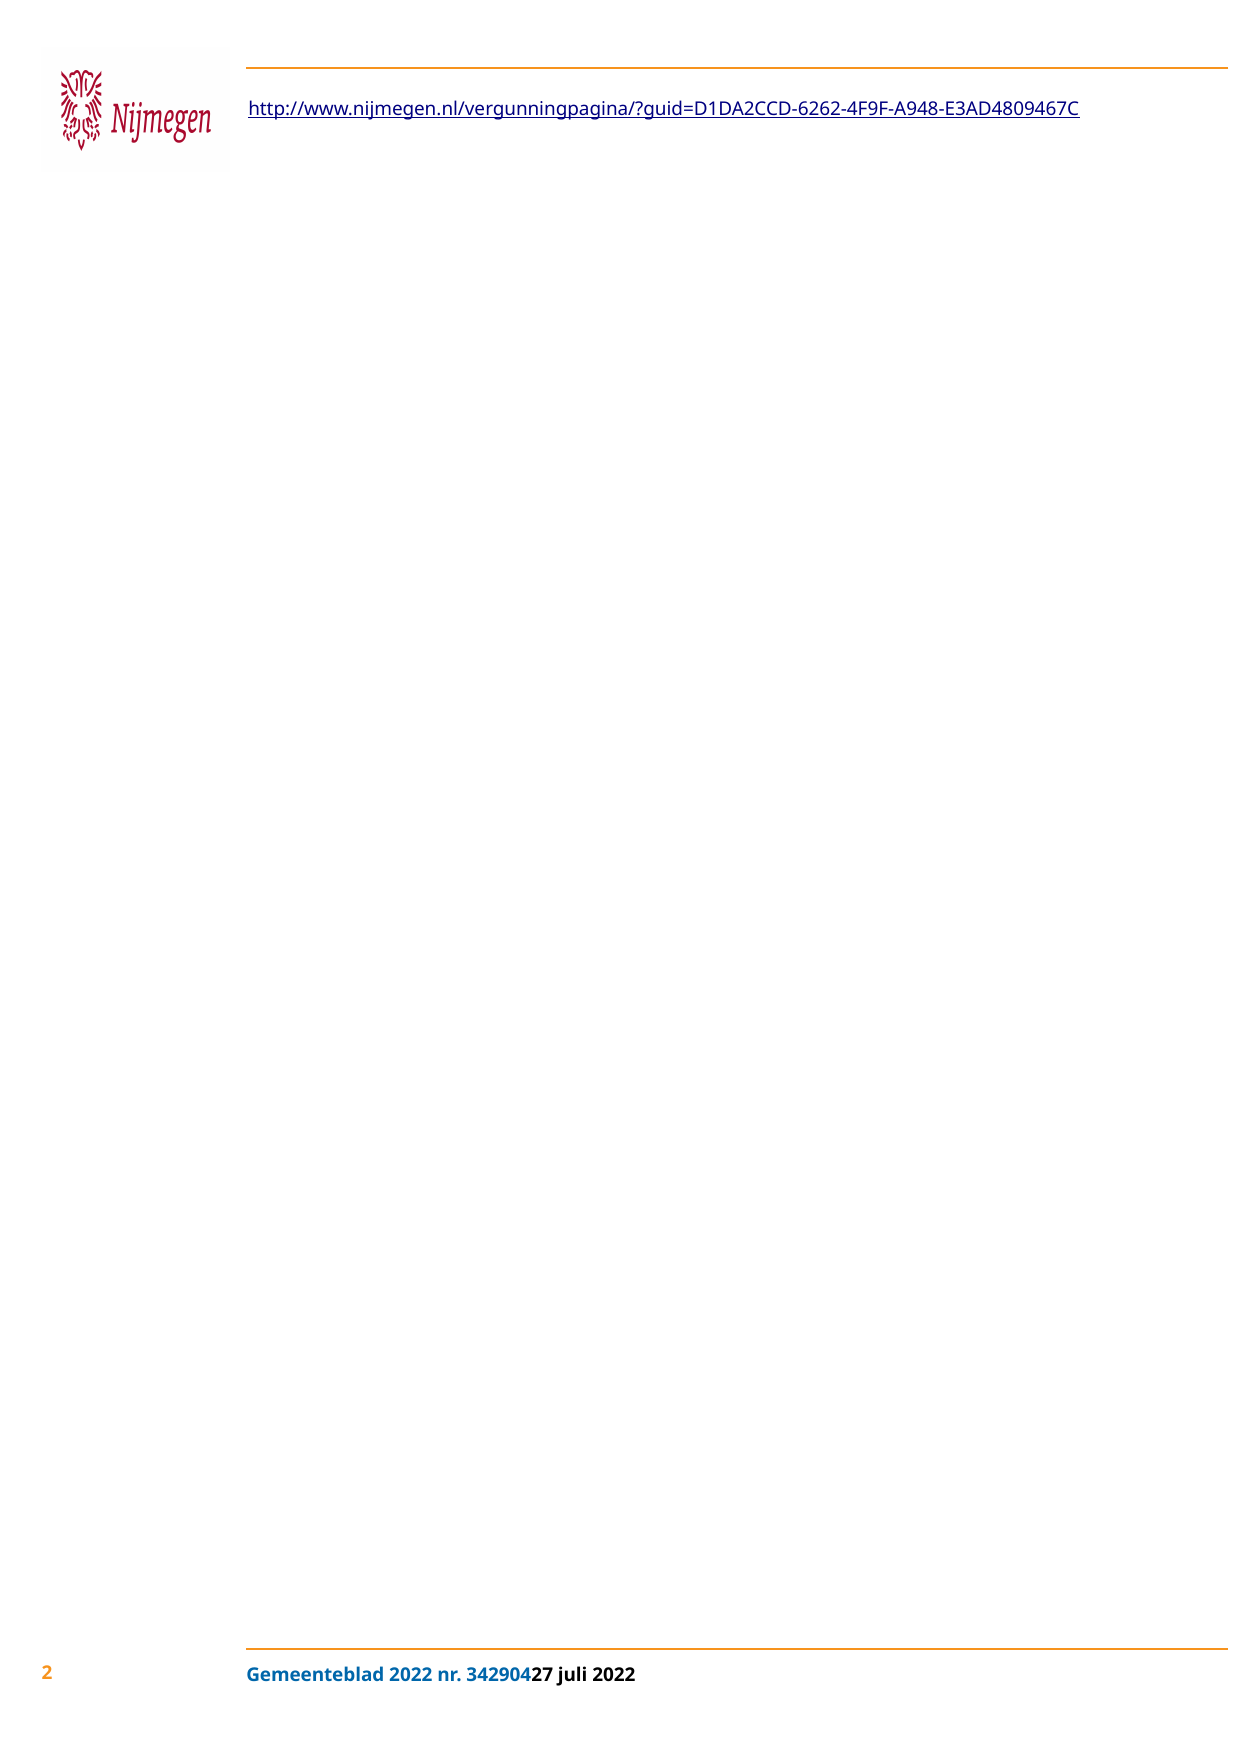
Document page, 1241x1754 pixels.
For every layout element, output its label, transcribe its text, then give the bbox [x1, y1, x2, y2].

text http://www.nijmegen.nl/vergunningpagina/?guid=D1DA2CCD-6262-4F9F-A948-E3AD4809467C [248, 95, 1152, 121]
picture [41, 47, 231, 172]
